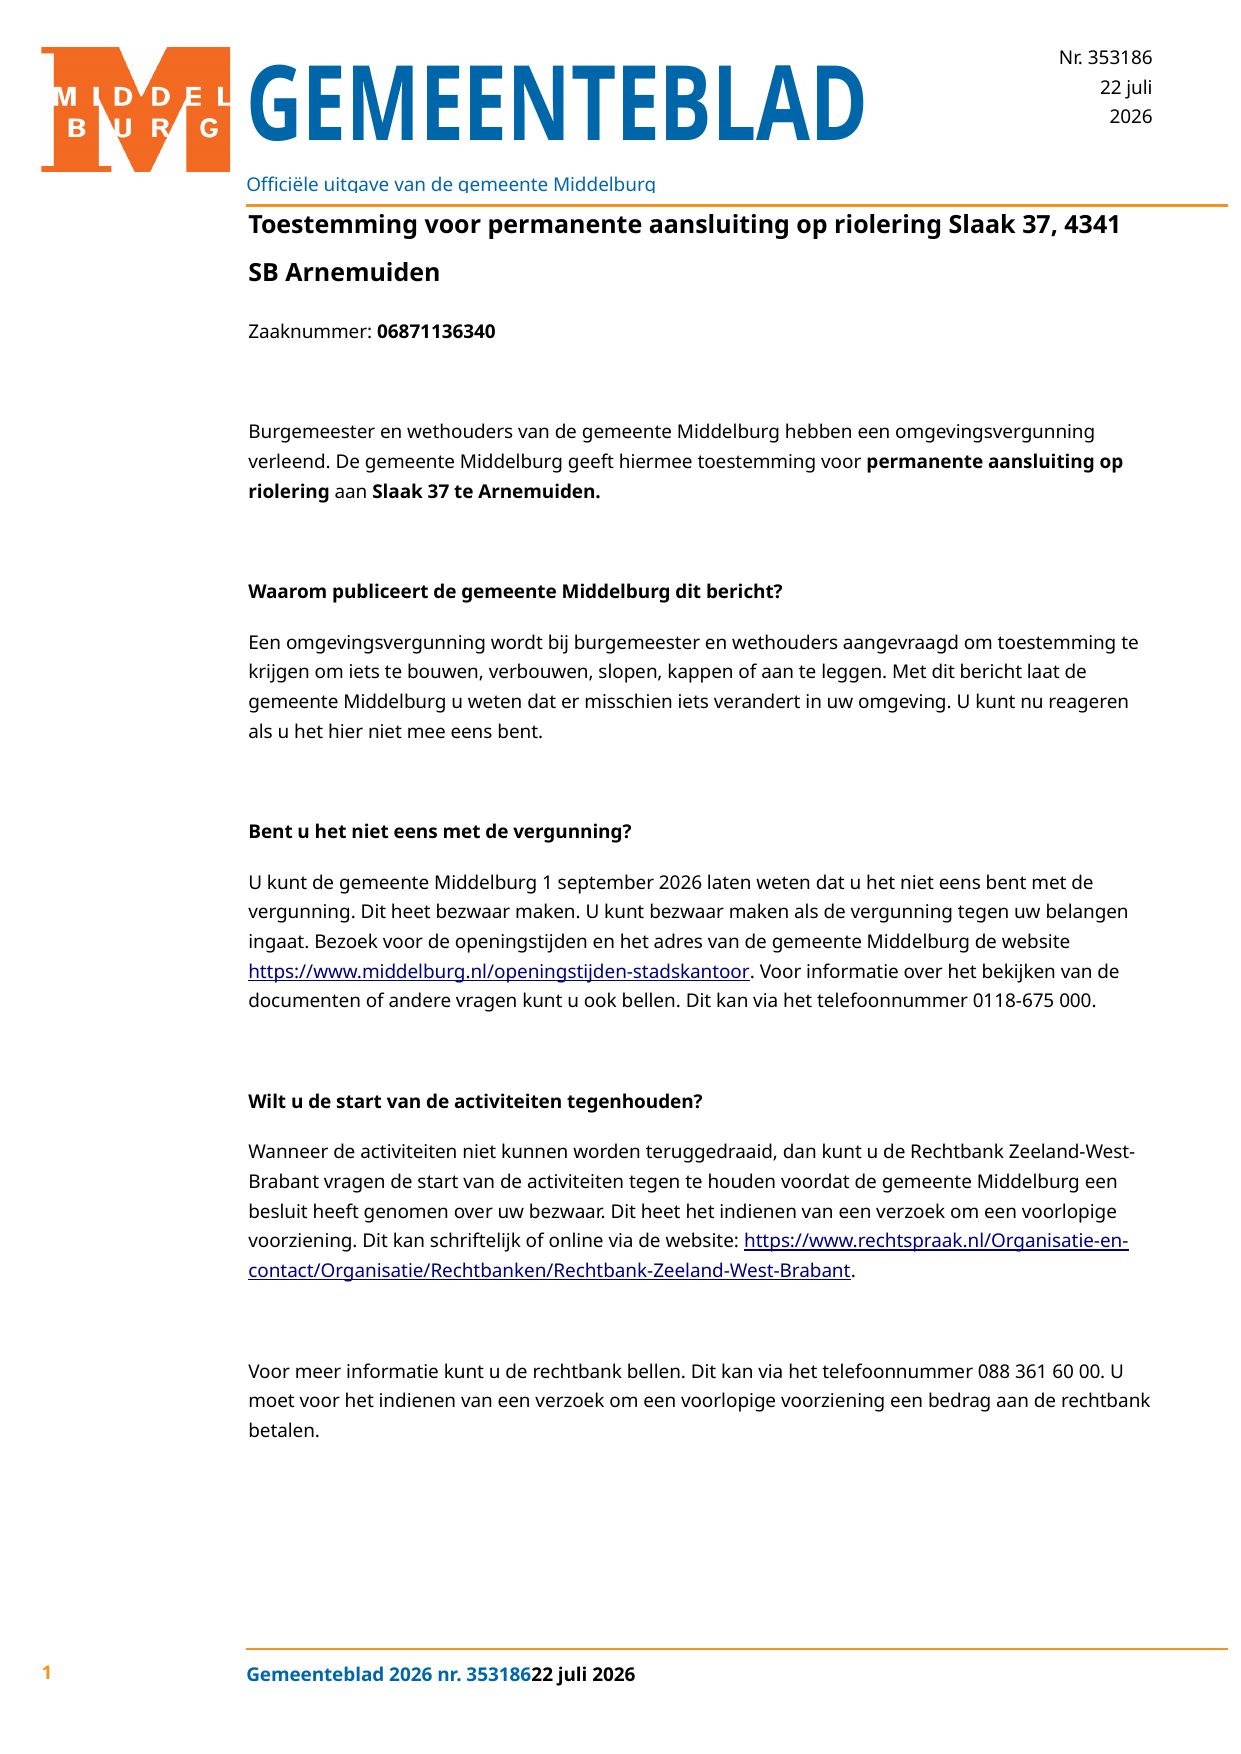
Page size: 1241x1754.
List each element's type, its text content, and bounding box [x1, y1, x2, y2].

text Voor meer informatie kunt u de rechtbank bellen. Dit kan via het telefoonnummer 088 361 60 00. U moet voor het indienen van een verzoek om een voorlopige voorziening een bedrag aan de rechtbank betalen. [248, 1358, 1152, 1443]
text U kunt de gemeente Middelburg 1 september 2026 laten weten dat u het niet eens bent met de vergunning. Dit heet bezwaar maken. U kunt bezwaar maken als de vergunning tegen uw belangen ingaat. Bezoek voor de openingstijden en het adres van de gemeente Middelburg de website https://www.middelburg.nl/openingstijden-stadskantoor. Voor informatie over het bekijken van de documenten of andere vragen kunt u ook bellen. Dit kan via het telefoonnummer 0118-675 000. [248, 869, 1152, 1013]
text Toestemming voor permanente aansluiting op riolering Slaak 37, 4341 SB Arnemuiden [248, 207, 1152, 288]
text Een omgevingsvergunning wordt bij burgemeester en wethouders aangevraagd om toestemming te krijgen om iets te bouwen, verbouwen, slopen, kappen of aan te leggen. Met dit bericht laat de gemeente Middelburg u weten dat er misschien iets verandert in uw omgeving. U kunt nu reageren als u het hier niet mee eens bent. [248, 629, 1152, 744]
text Wilt u de start van de activiteiten tegenhouden? [248, 1088, 1152, 1114]
text Zaaknummer: 06871136340 [248, 318, 1152, 344]
text Burgemeester en wethouders van de gemeente Middelburg hebben een omgevingsvergunning verleend. De gemeente Middelburg geeft hiermee toestemming voor permanente aansluiting op riolering aan Slaak 37 te Arnemuiden. [248, 419, 1152, 504]
text Waarom publiceert de gemeente Middelburg dit bericht? [248, 579, 1152, 604]
text Bent u het niet eens met de vergunning? [248, 819, 1152, 844]
text Wanneer de activiteiten niet kunnen worden teruggedraaid, dan kunt u de Rechtbank Zeeland-West-Brabant vragen de start van de activiteiten tegen te houden voordat de gemeente Middelburg een besluit heeft genomen over uw bezwaar. Dit heet het indienen van een verzoek om een voorlopige voorziening. Dit kan schriftelijk of online via de website: https://www.rechtspraak.nl/Organisatie-en-contact/Organisatie/Rechtbanken/Rechtbank-Zeeland-West-Brabant. [248, 1139, 1152, 1283]
picture [41, 47, 231, 172]
